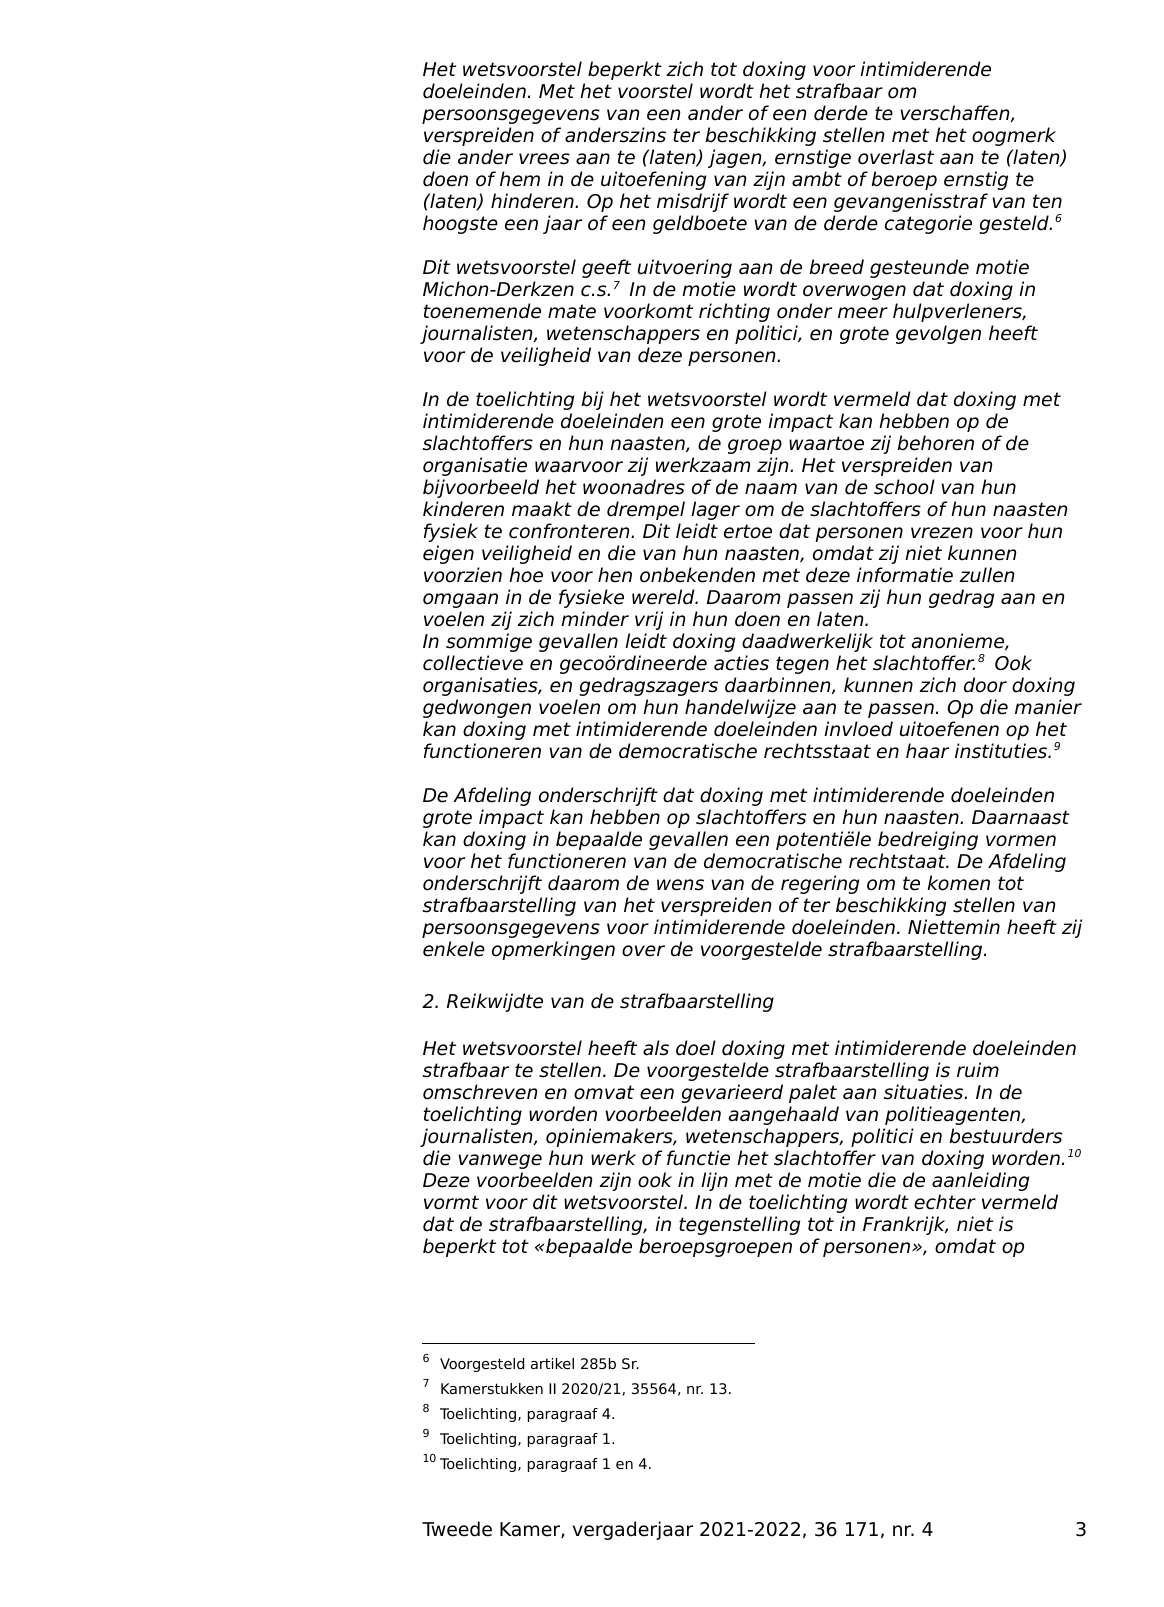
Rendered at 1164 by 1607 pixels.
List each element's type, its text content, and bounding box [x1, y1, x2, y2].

text Toelichting, paragraaf 1 en 4. [422, 1452, 1087, 1474]
text In de toelichting bij het wetsvoorstel wordt vermeld dat doxing met intimiderende doeleinden een grote impact kan hebben op de slachtoffers en hun naasten, de groep waartoe zij behoren of de organisatie waarvoor zij werkzaam zijn. Het verspreiden van bijvoorbeeld het woonadres of de naam van de school van hun kinderen maakt de drempel lager om de slachtoffers of hun naasten fysiek te confronteren. Dit leidt ertoe dat personen vrezen voor hun eigen veiligheid en die van hun naasten, omdat zij niet kunnen voorzien hoe voor hen onbekenden met deze informatie zullen omgaan in de fysieke wereld. Daarom passen zij hun gedrag aan en voelen zij zich minder vrij in hun doen en laten. [422, 389, 1087, 631]
text De Afdeling onderschrijft dat doxing met intimiderende doeleinden grote impact kan hebben op slachtoffers en hun naasten. Daarnaast kan doxing in bepaalde gevallen een potentiële bedreiging vormen voor het functioneren van de democratische rechtstaat. De Afdeling onderschrijft daarom de wens van de regering om te komen tot strafbaarstelling van het verspreiden of ter beschikking stellen van persoonsgegevens voor intimiderende doeleinden. Niettemin heeft zij enkele opmerkingen over de voorgestelde strafbaarstelling. [422, 785, 1087, 961]
subtitle 2. Reikwijdte van de strafbaarstelling [422, 991, 1087, 1013]
text Voorgesteld artikel 285b Sr. [422, 1352, 1087, 1374]
text Toelichting, paragraaf 1. [422, 1427, 1087, 1449]
text Toelichting, paragraaf 4. [422, 1402, 1087, 1424]
text Kamerstukken II 2020/21, 35564, nr. 13. [422, 1377, 1087, 1399]
text In sommige gevallen leidt doxing daadwerkelijk tot anonieme, collectieve en gecoördineerde acties tegen het slachtoffer. Ook organisaties, en gedragszagers daarbinnen, kunnen zich door doxing gedwongen voelen om hun handelwijze aan te passen. Op die manier kan doxing met intimiderende doeleinden invloed uitoefenen op het functioneren van de democratische rechtsstaat en haar instituties. [422, 631, 1087, 763]
text Het wetsvoorstel beperkt zich tot doxing voor intimiderende doeleinden. Met het voorstel wordt het strafbaar om persoonsgegevens van een ander of een derde te verschaffen, verspreiden of anderszins ter beschikking stellen met het oogmerk die ander vrees aan te (laten) jagen, ernstige overlast aan te (laten) doen of hem in de uitoefening van zijn ambt of beroep ernstig te (laten) hinderen. Op het misdrijf wordt een gevangenisstraf van ten hoogste een jaar of een geldboete van de derde categorie gesteld. [422, 59, 1087, 235]
text Dit wetsvoorstel geeft uitvoering aan de breed gesteunde motie Michon-Derkzen c.s. In de motie wordt overwogen dat doxing in toenemende mate voorkomt richting onder meer hulpverleners, journalisten, wetenschappers en politici, en grote gevolgen heeft voor de veiligheid van deze personen. [422, 257, 1087, 367]
text Het wetsvoorstel heeft als doel doxing met intimiderende doeleinden strafbaar te stellen. De voorgestelde strafbaarstelling is ruim omschreven en omvat een gevarieerd palet aan situaties. In de toelichting worden voorbeelden aangehaald van politieagenten, journalisten, opiniemakers, wetenschappers, politici en bestuurders die vanwege hun werk of functie het slachtoffer van doxing worden. Deze voorbeelden zijn ook in lijn met de motie die de aanleiding vormt voor dit wetsvoorstel. In de toelichting wordt echter vermeld dat de strafbaarstelling, in tegenstelling tot in Frankrijk, niet is beperkt tot «bepaalde beroepsgroepen of personen», omdat op [422, 1038, 1087, 1258]
